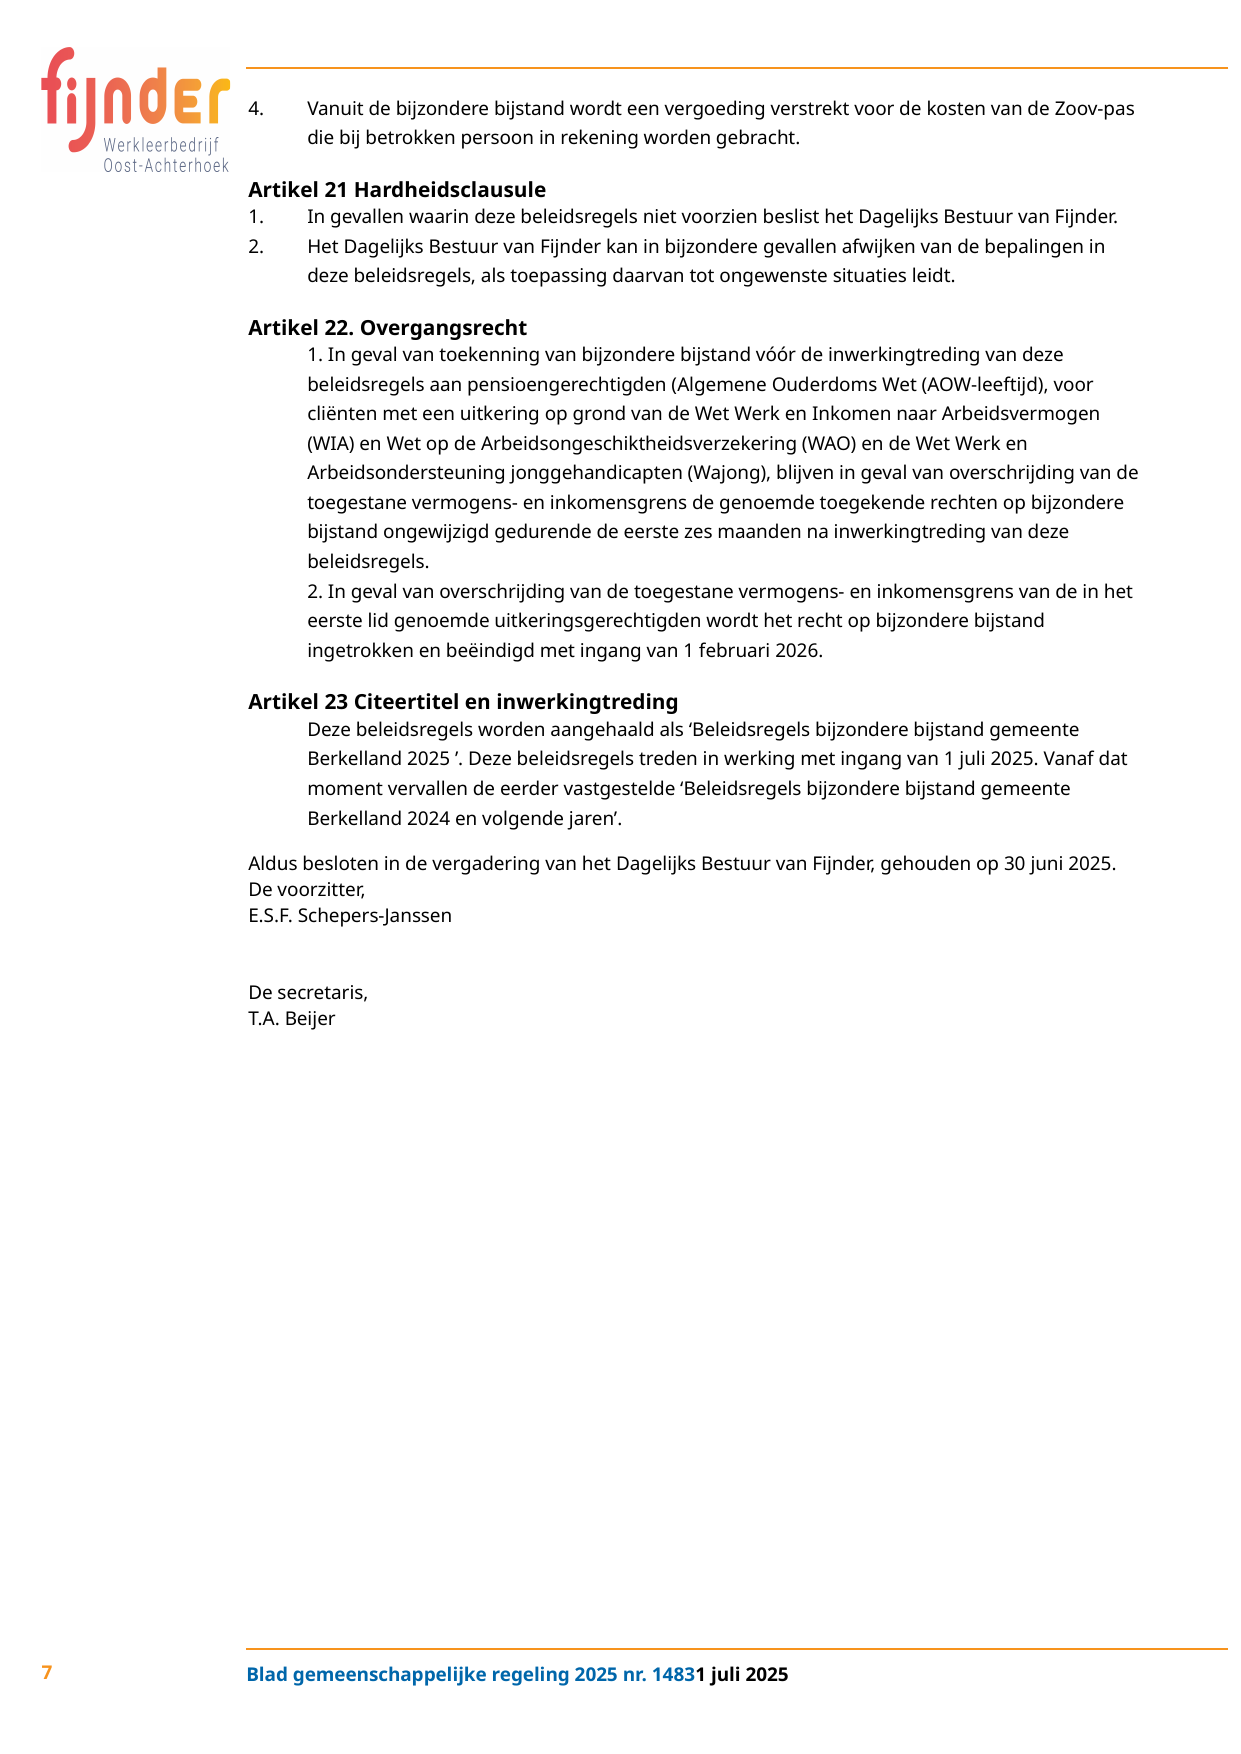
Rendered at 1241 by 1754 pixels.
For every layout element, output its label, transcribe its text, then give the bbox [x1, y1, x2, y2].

list 2. In geval van overschrijding van de toegestane vermogens- en inkomensgrens van de in het eerste lid genoemde uitkeringsgerechtigden wordt het recht op bijzondere bijstand ingetrokken en beëindigd met ingang van 1 februari 2026. [248, 578, 1152, 663]
list Het Dagelijks Bestuur van Fijnder kan in bijzondere gevallen afwijken van de bepalingen in deze beleidsregels, als toepassing daarvan tot ongewenste situaties leidt. [248, 233, 1152, 288]
text E.S.F. Schepers-Janssen [248, 902, 1152, 927]
text Artikel 23 Citeertitel en inwerkingtreding [248, 687, 1152, 716]
list Vanuit de bijzondere bijstand wordt een vergoeding verstrekt voor de kosten van de Zoov-pas die bij betrokken persoon in rekening worden gebracht. [248, 95, 1152, 150]
text De secretaris, [248, 979, 1152, 1005]
picture [41, 47, 231, 172]
list In gevallen waarin deze beleidsregels niet voorzien beslist het Dagelijks Bestuur van Fijnder. [248, 203, 1152, 229]
text Artikel 21 Hardheidsclausule [248, 175, 1152, 203]
text De voorzitter, [248, 876, 1152, 902]
text T.A. Beijer [248, 1005, 1152, 1030]
list 1. In geval van toekenning van bijzondere bijstand vóór de inwerkingtreding van deze beleidsregels aan pensioengerechtigden (Algemene Ouderdoms Wet (AOW-leeftijd), voor cliënten met een uitkering op grond van de Wet Werk en Inkomen naar Arbeidsvermogen (WIA) en Wet op de Arbeidsongeschiktheidsverzekering (WAO) en de Wet Werk en Arbeidsondersteuning jonggehandicapten (Wajong), blijven in geval van overschrijding van de toegestane vermogens- en inkomensgrens de genoemde toegekende rechten op bijzondere bijstand ongewijzigd gedurende de eerste zes maanden na inwerkingtreding van deze beleidsregels. [248, 341, 1152, 574]
list Deze beleidsregels worden aangehaald als ‘Beleidsregels bijzondere bijstand gemeente Berkelland 2025 ’. Deze beleidsregels treden in werking met ingang van 1 juli 2025. Vanaf dat moment vervallen de eerder vastgestelde ‘Beleidsregels bijzondere bijstand gemeente Berkelland 2024 en volgende jaren’. [248, 716, 1152, 830]
text Artikel 22. Overgangsrecht [248, 313, 1152, 341]
text Aldus besloten in de vergadering van het Dagelijks Bestuur van Fijnder, gehouden op 30 juni 2025. [248, 850, 1152, 876]
